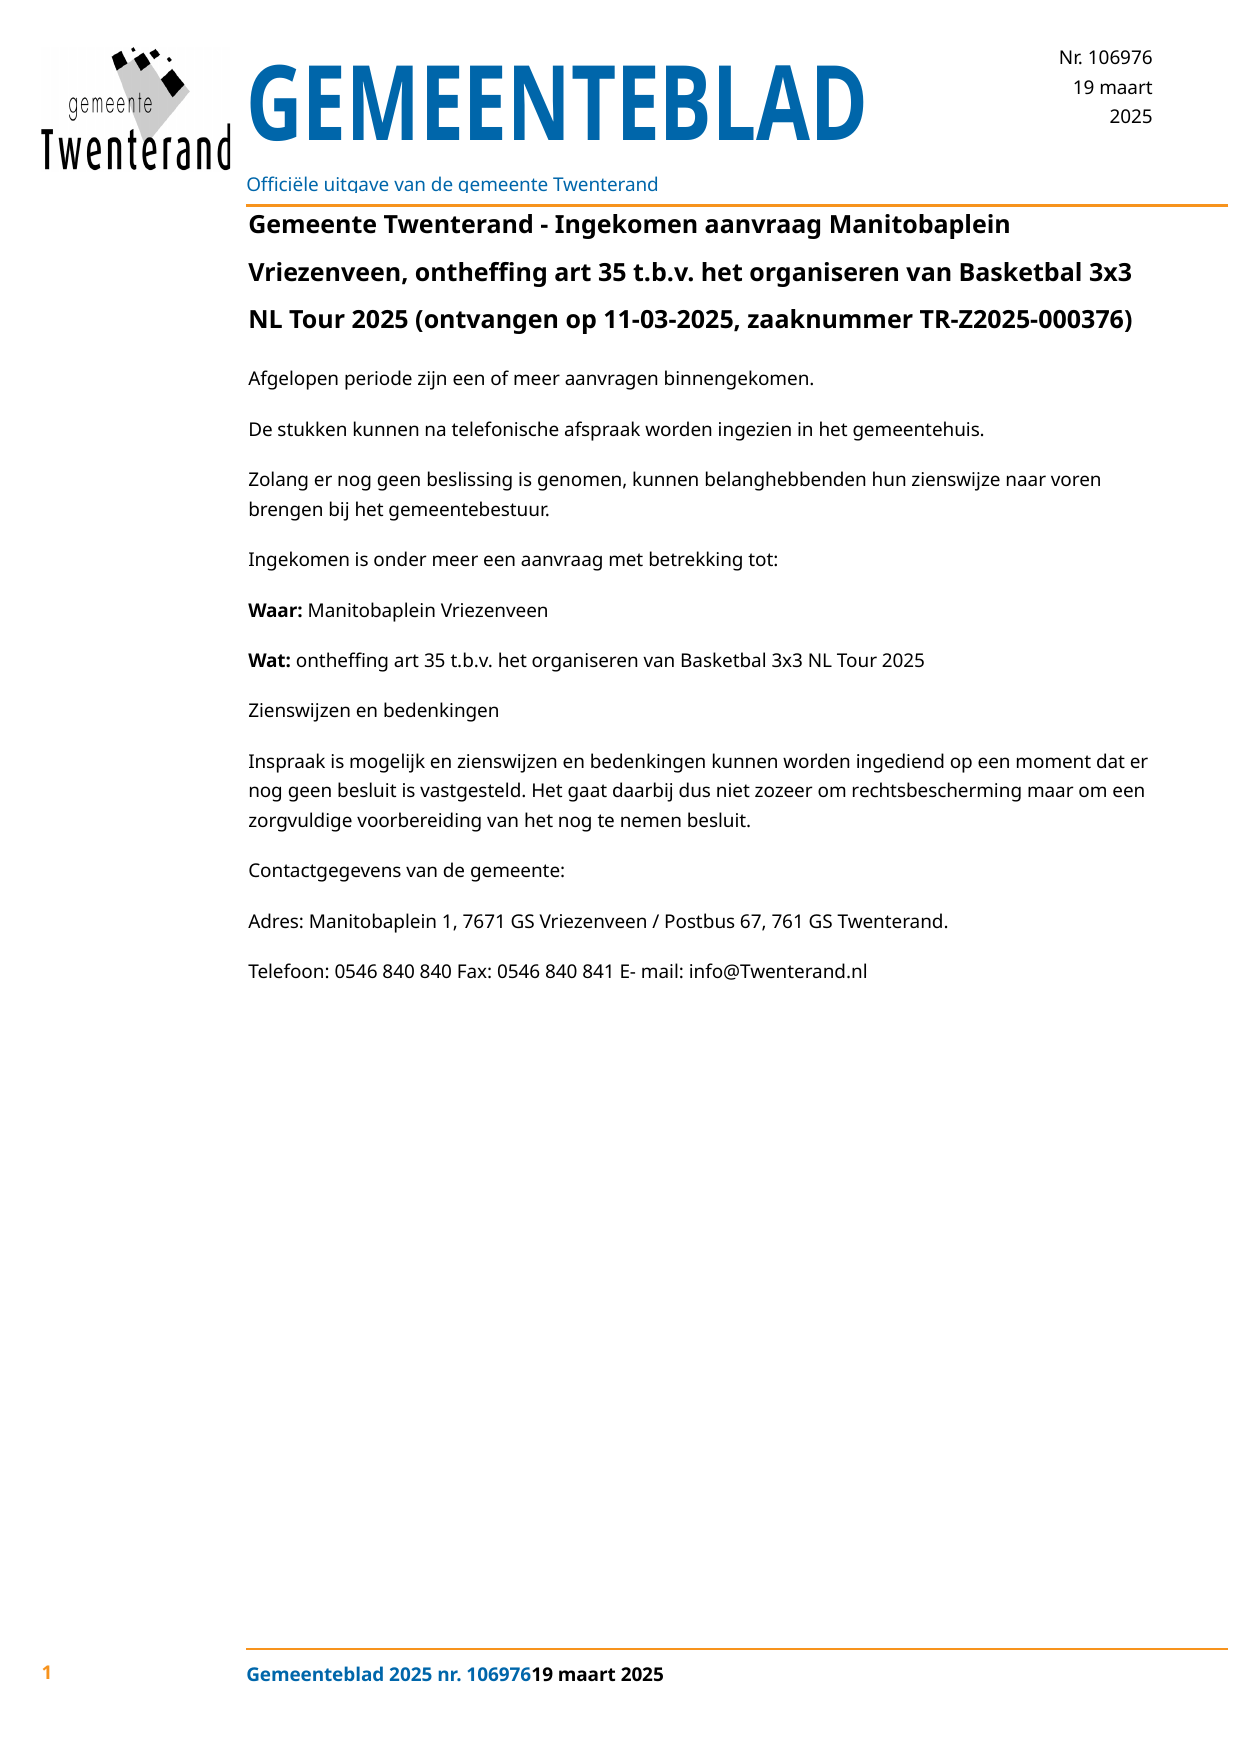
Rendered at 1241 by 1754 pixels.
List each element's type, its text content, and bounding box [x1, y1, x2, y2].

text De stukken kunnen na telefonische afspraak worden ingezien in het gemeentehuis. [248, 416, 1152, 442]
text Contactgegevens van de gemeente: [248, 858, 1152, 883]
text Inspraak is mogelijk en zienswijzen en bedenkingen kunnen worden ingediend op een moment dat er nog geen besluit is vastgesteld. Het gaat daarbij dus niet zozeer om rechtsbescherming maar om een zorgvuldige voorbereiding van het nog te nemen besluit. [248, 748, 1152, 833]
text Zienswijzen en bedenkingen [248, 698, 1152, 723]
text Afgelopen periode zijn een of meer aanvragen binnengekomen. [248, 366, 1152, 391]
text Telefoon: 0546 840 840 Fax: 0546 840 841 E- mail: info@Twenterand.nl [248, 958, 1152, 984]
text Gemeente Twenterand - Ingekomen aanvraag Manitobaplein Vriezenveen, ontheffing art 35 t.b.v. het organiseren van Basketbal 3x3 NL Tour 2025 (ontvangen op 11-03-2025, zaaknummer TR-Z2025-000376) [248, 207, 1152, 336]
text Adres: Manitobaplein 1, 7671 GS Vriezenveen / Postbus 67, 761 GS Twenterand. [248, 908, 1152, 934]
text Waar: Manitobaplein Vriezenveen [248, 597, 1152, 622]
picture [41, 47, 231, 172]
text Ingekomen is onder meer een aanvraag met betrekking tot: [248, 546, 1152, 572]
text Zolang er nog geen beslissing is genomen, kunnen belanghebbenden hun zienswijze naar voren brengen bij het gemeentebestuur. [248, 466, 1152, 522]
text Wat: ontheffing art 35 t.b.v. het organiseren van Basketbal 3x3 NL Tour 2025 [248, 647, 1152, 673]
